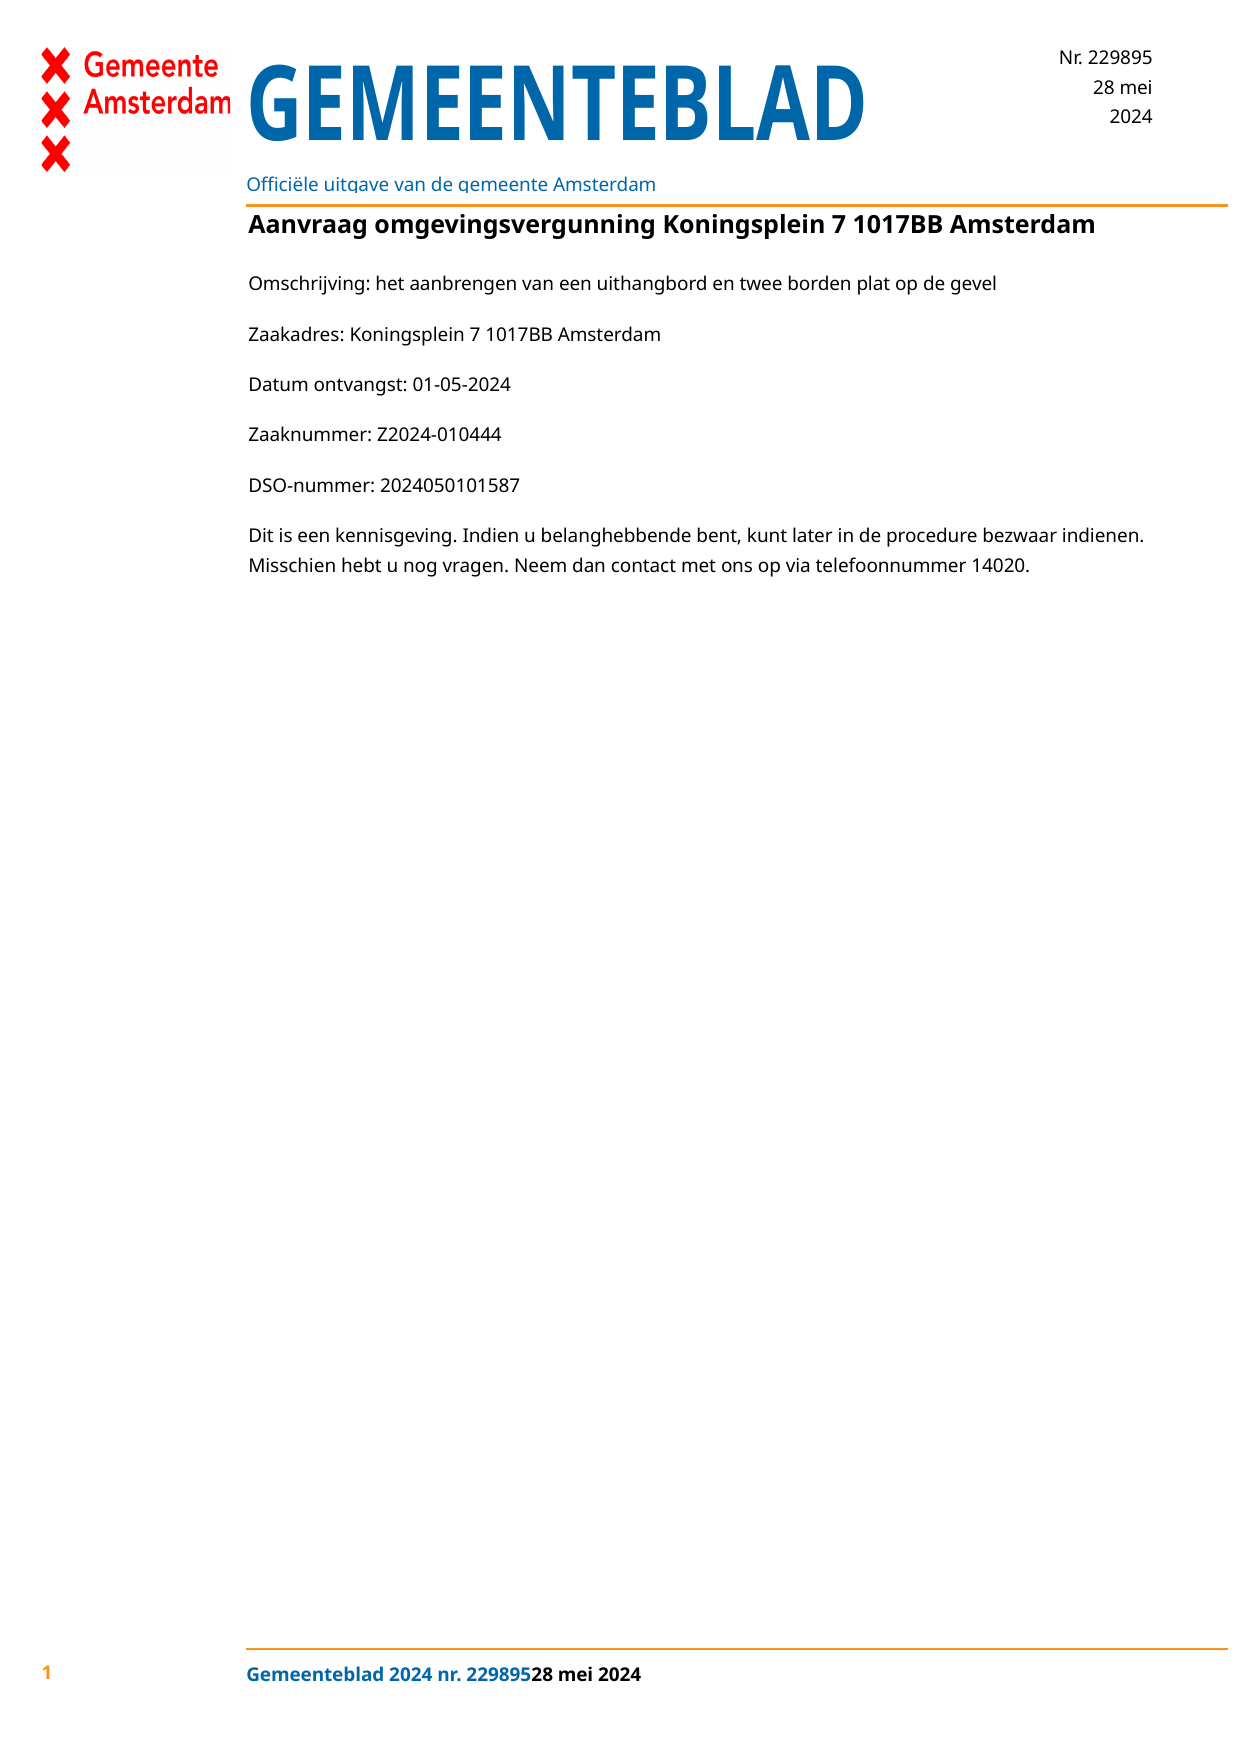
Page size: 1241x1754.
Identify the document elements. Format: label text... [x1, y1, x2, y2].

picture [41, 47, 231, 172]
text Omschrijving: het aanbrengen van een uithangbord en twee borden plat op de gevel [248, 270, 1152, 296]
text Dit is een kennisgeving. Indien u belanghebbende bent, kunt later in de procedure bezwaar indienen. Misschien hebt u nog vragen. Neem dan contact met ons op via telefoonnummer 14020. [248, 522, 1152, 578]
text Zaakadres: Koningsplein 7 1017BB Amsterdam [248, 321, 1152, 346]
text DSO-nummer: 2024050101587 [248, 472, 1152, 498]
text Datum ontvangst: 01-05-2024 [248, 371, 1152, 397]
text Aanvraag omgevingsvergunning Koningsplein 7 1017BB Amsterdam [248, 207, 1152, 241]
text Zaaknummer: Z2024-010444 [248, 422, 1152, 447]
